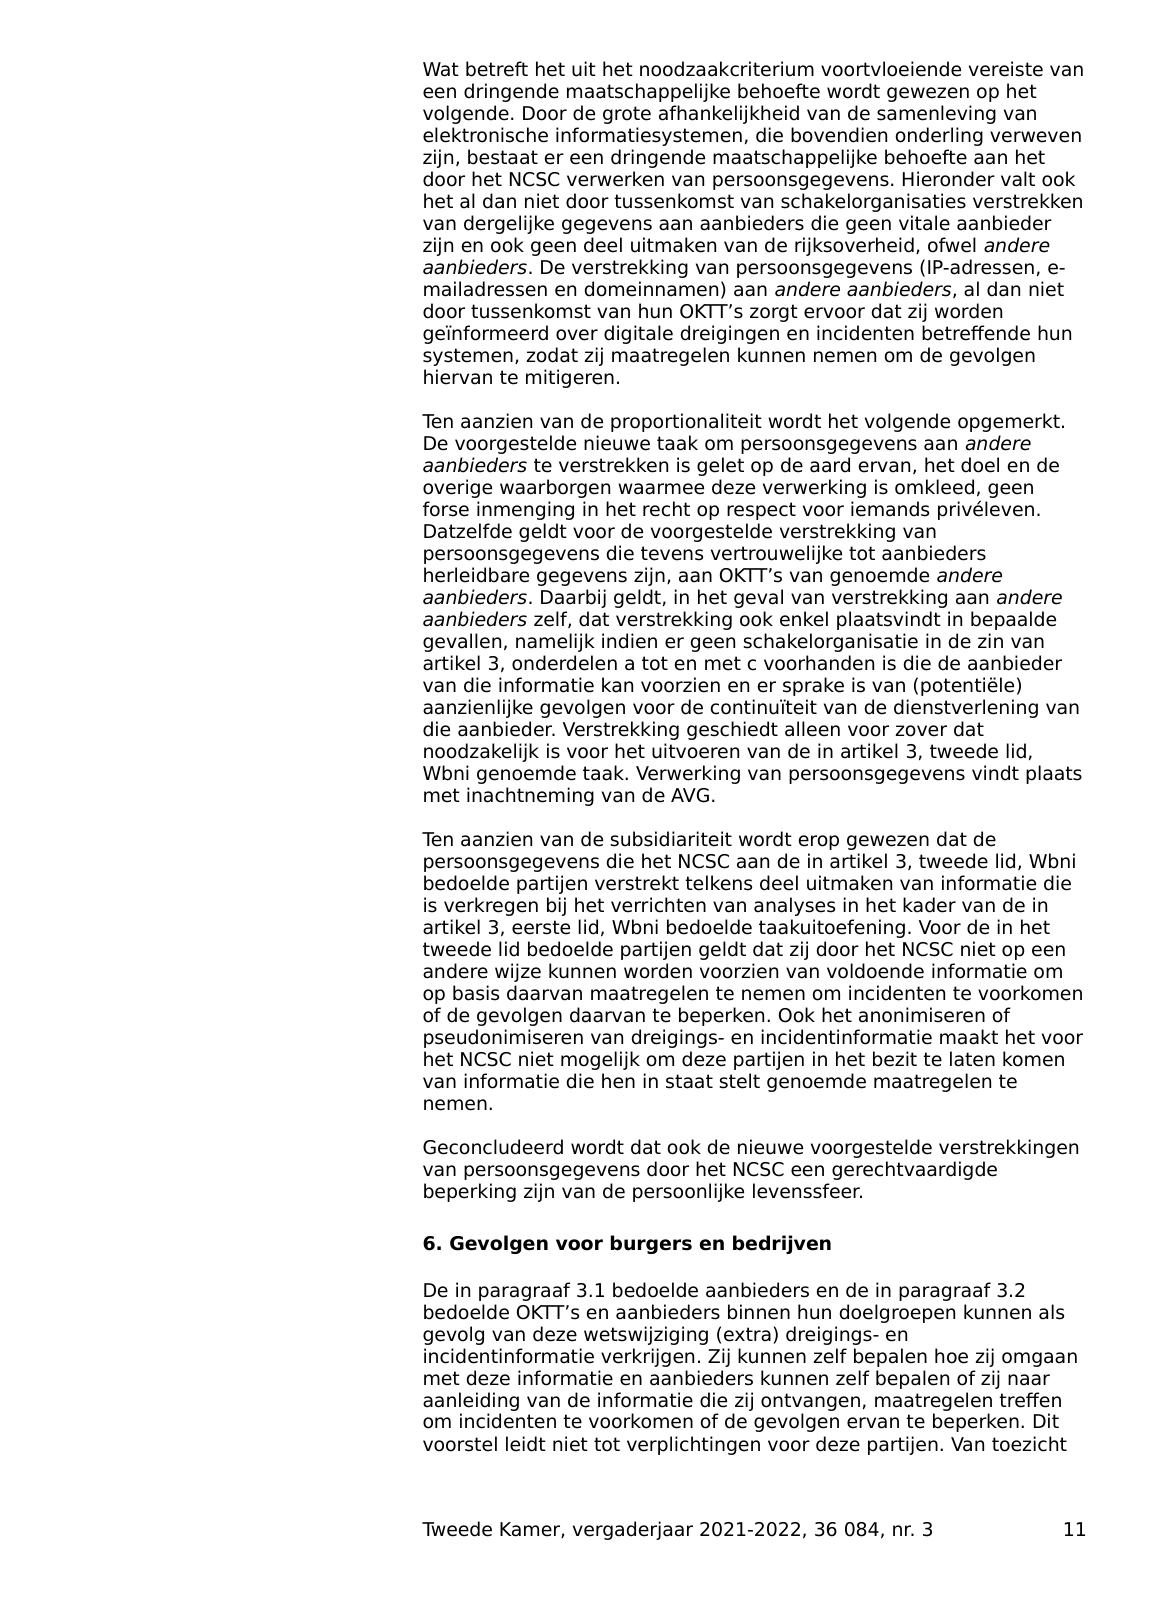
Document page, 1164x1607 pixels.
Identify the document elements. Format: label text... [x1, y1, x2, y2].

text Ten aanzien van de proportionaliteit wordt het volgende opgemerkt. De voorgestelde nieuwe taak om persoonsgegevens aan andere aanbieders te verstrekken is gelet op de aard ervan, het doel en de overige waarborgen waarmee deze verwerking is omkleed, geen forse inmenging in het recht op respect voor iemands privéleven. Datzelfde geldt voor de voorgestelde verstrekking van persoonsgegevens die tevens vertrouwelijke tot aanbieders herleidbare gegevens zijn, aan OKTT’s van genoemde andere aanbieders. Daarbij geldt, in het geval van verstrekking aan andere aanbieders zelf, dat verstrekking ook enkel plaatsvindt in bepaalde gevallen, namelijk indien er geen schakelorganisatie in de zin van artikel 3, onderdelen a tot en met c voorhanden is die de aanbieder van die informatie kan voorzien en er sprake is van (potentiële) aanzienlijke gevolgen voor de continuïteit van de dienstverlening van die aanbieder. Verstrekking geschiedt alleen voor zover dat noodzakelijk is voor het uitvoeren van de in artikel 3, tweede lid, Wbni genoemde taak. Verwerking van persoonsgegevens vindt plaats met inachtneming van de AVG. [422, 411, 1087, 807]
text Geconcludeerd wordt dat ook de nieuwe voorgestelde verstrekkingen van persoonsgegevens door het NCSC een gerechtvaardigde beperking zijn van de persoonlijke levenssfeer. [422, 1137, 1087, 1203]
text De in paragraaf 3.1 bedoelde aanbieders en de in paragraaf 3.2 bedoelde OKTT’s en aanbieders binnen hun doelgroepen kunnen als gevolg van deze wetswijziging (extra) dreigings- en incidentinformatie verkrijgen. Zij kunnen zelf bepalen hoe zij omgaan met deze informatie en aanbieders kunnen zelf bepalen of zij naar aanleiding van de informatie die zij ontvangen, maatregelen treffen om incidenten te voorkomen of de gevolgen ervan te beperken. Dit voorstel leidt niet tot verplichtingen voor deze partijen. Van toezicht [422, 1279, 1087, 1455]
text Ten aanzien van de subsidiariteit wordt erop gewezen dat de persoonsgegevens die het NCSC aan de in artikel 3, tweede lid, Wbni bedoelde partijen verstrekt telkens deel uitmaken van informatie die is verkregen bij het verrichten van analyses in het kader van de in artikel 3, eerste lid, Wbni bedoelde taakuitoefening. Voor de in het tweede lid bedoelde partijen geldt dat zij door het NCSC niet op een andere wijze kunnen worden voorzien van voldoende informatie om op basis daarvan maatregelen te nemen om incidenten te voorkomen of de gevolgen daarvan te beperken. Ook het anonimiseren of pseudonimiseren van dreigings- en incidentinformatie maakt het voor het NCSC niet mogelijk om deze partijen in het bezit te laten komen van informatie die hen in staat stelt genoemde maatregelen te nemen. [422, 829, 1087, 1114]
text Wat betreft het uit het noodzaakcriterium voortvloeiende vereiste van een dringende maatschappelijke behoefte wordt gewezen op het volgende. Door de grote afhankelijkheid van de samenleving van elektronische informatiesystemen, die bovendien onderling verweven zijn, bestaat er een dringende maatschappelijke behoefte aan het door het NCSC verwerken van persoonsgegevens. Hieronder valt ook het al dan niet door tussenkomst van schakelorganisaties verstrekken van dergelijke gegevens aan aanbieders die geen vitale aanbieder zijn en ook geen deel uitmaken van de rijksoverheid, ofwel andere aanbieders. De verstrekking van persoonsgegevens (IP-adressen, e-mailadressen en domeinnamen) aan andere aanbieders, al dan niet door tussenkomst van hun OKTT’s zorgt ervoor dat zij worden geïnformeerd over digitale dreigingen en incidenten betreffende hun systemen, zodat zij maatregelen kunnen nemen om de gevolgen hiervan te mitigeren. [422, 59, 1087, 389]
subtitle 6. Gevolgen voor burgers en bedrijven [422, 1233, 1087, 1254]
